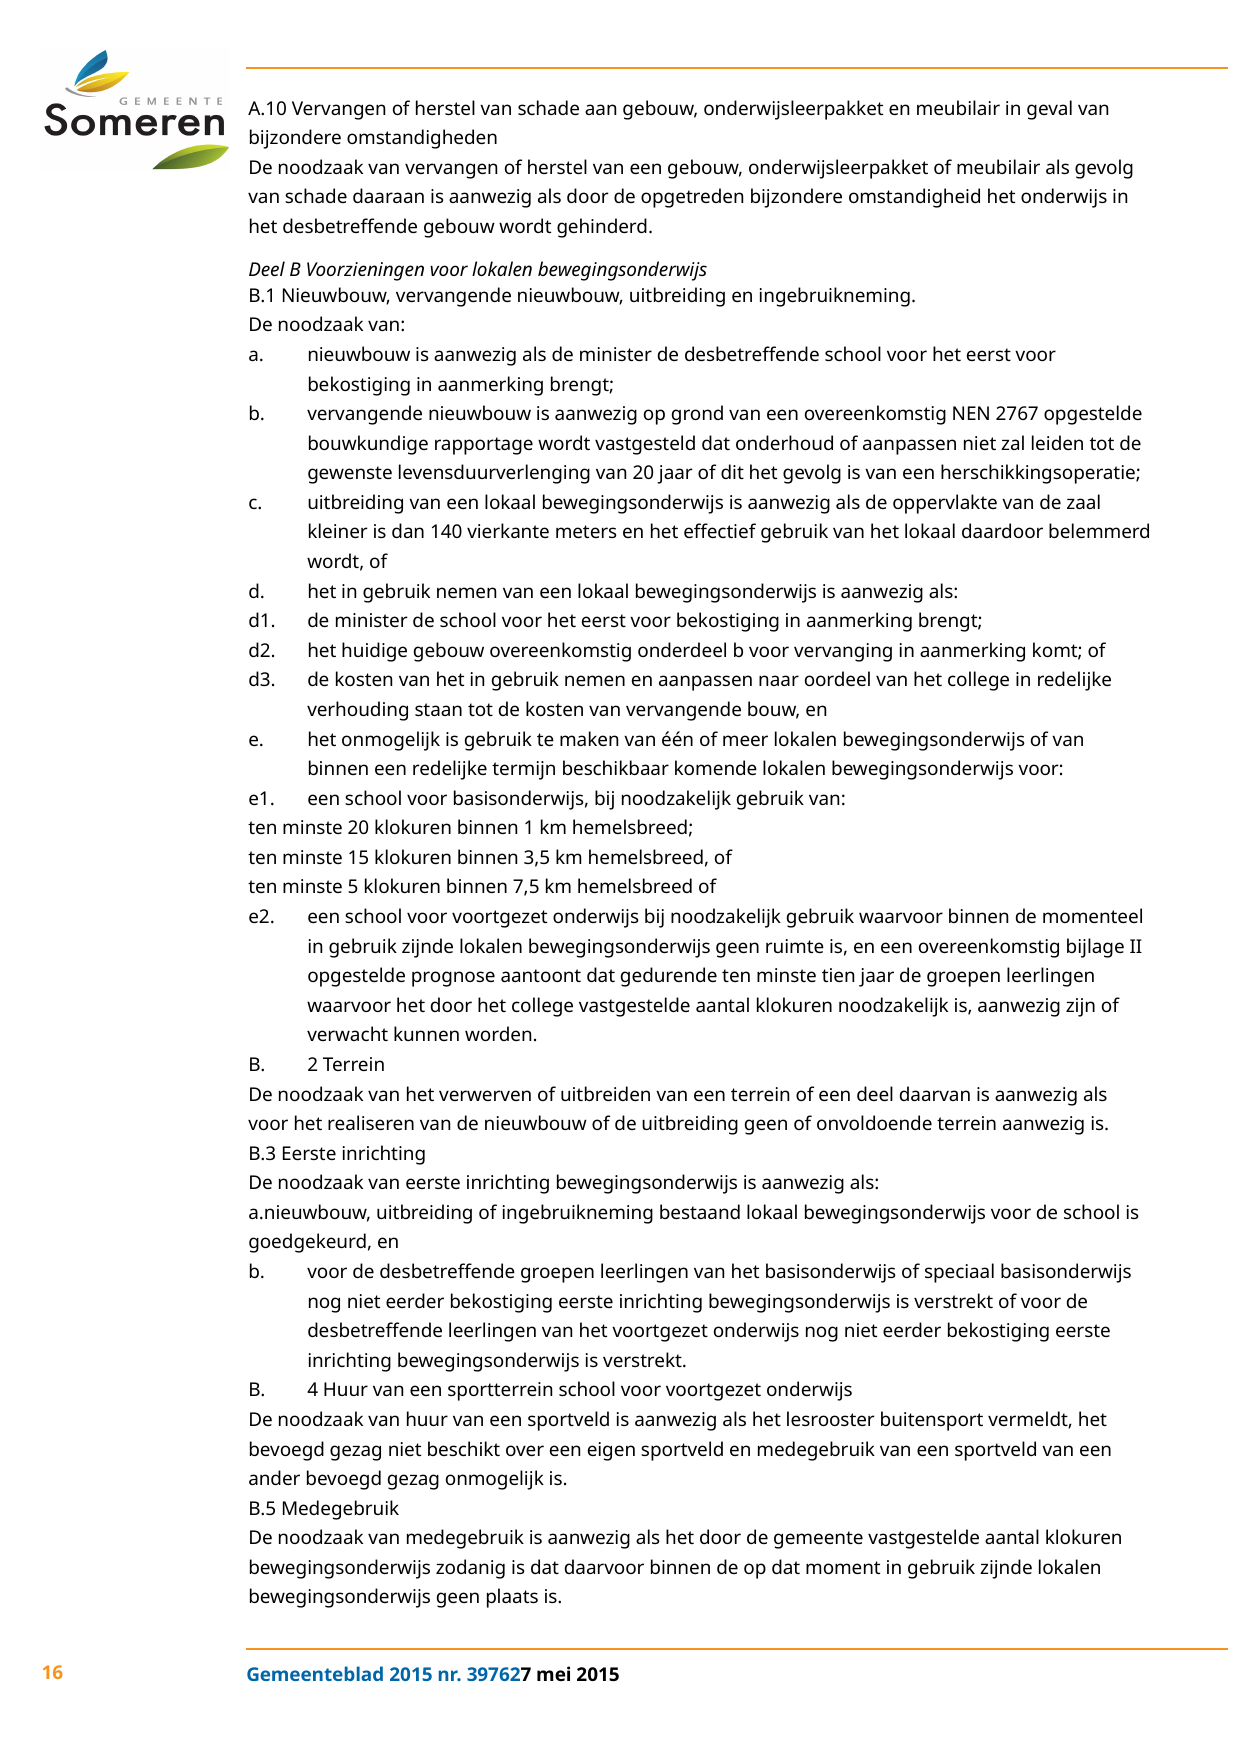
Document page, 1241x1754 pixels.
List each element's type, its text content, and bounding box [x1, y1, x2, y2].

list de minister de school voor het eerst voor bekostiging in aanmerking brengt; [248, 607, 1152, 633]
text goedgekeurd, en [248, 1229, 1152, 1254]
text B.1 Nieuwbouw, vervangende nieuwbouw, uitbreiding en ingebruikneming. [248, 282, 1152, 308]
text De noodzaak van: [248, 312, 1152, 337]
text ten minste 20 klokuren binnen 1 km hemelsbreed; [248, 814, 1152, 840]
list 4 Huur van een sportterrein school voor voortgezet onderwijs [248, 1377, 1152, 1402]
text De noodzaak van huur van een sportveld is aanwezig als het lesrooster buitensport vermeldt, het bevoegd gezag niet beschikt over een eigen sportveld en medegebruik van een sportveld van een ander bevoegd gezag onmogelijk is. [248, 1406, 1152, 1491]
list voor de desbetreffende groepen leerlingen van het basisonderwijs of speciaal basisonderwijs nog niet eerder bekostiging eerste inrichting bewegingsonderwijs is verstrekt of voor de desbetreffende leerlingen van het voortgezet onderwijs nog niet eerder bekostiging eerste inrichting bewegingsonderwijs is verstrekt. [248, 1258, 1152, 1373]
list de kosten van het in gebruik nemen en aanpassen naar oordeel van het college in redelijke verhouding staan tot de kosten van vervangende bouw, en [248, 667, 1152, 722]
list nieuwbouw is aanwezig als de minister de desbetreffende school voor het eerst voor bekostiging in aanmerking brengt; [248, 341, 1152, 396]
picture [41, 47, 231, 172]
list het onmogelijk is gebruik te maken van één of meer lokalen bewegingsonderwijs of van binnen een redelijke termijn beschikbaar komende lokalen bewegingsonderwijs voor: [248, 726, 1152, 781]
text Deel B Voorzieningen voor lokalen bewegingsonderwijs [248, 256, 1152, 282]
text ten minste 5 klokuren binnen 7,5 km hemelsbreed of [248, 874, 1152, 899]
text A.10 Vervangen of herstel van schade aan gebouw, onderwijsleerpakket en meubilair in geval van bijzondere omstandigheden [248, 95, 1152, 150]
list vervangende nieuwbouw is aanwezig op grond van een overeenkomstig NEN 2767 opgestelde bouwkundige rapportage wordt vastgesteld dat onderhoud of aanpassen niet zal leiden tot de gewenste levensduurverlenging van 20 jaar of dit het gevolg is van een herschikkingsoperatie; [248, 400, 1152, 485]
text B.5 Medegebruik [248, 1495, 1152, 1521]
list het in gebruik nemen van een lokaal bewegingsonderwijs is aanwezig als: [248, 578, 1152, 603]
text B.3 Eerste inrichting [248, 1140, 1152, 1166]
text De noodzaak van het verwerven of uitbreiden van een terrein of een deel daarvan is aanwezig als voor het realiseren van de nieuwbouw of de uitbreiding geen of onvoldoende terrein aanwezig is. [248, 1081, 1152, 1136]
text De noodzaak van eerste inrichting bewegingsonderwijs is aanwezig als: [248, 1169, 1152, 1195]
text De noodzaak van vervangen of herstel van een gebouw, onderwijsleerpakket of meubilair als gevolg van schade daaraan is aanwezig als door de opgetreden bijzondere omstandigheid het onderwijs in het desbetreffende gebouw wordt gehinderd. [248, 154, 1152, 239]
text ten minste 15 klokuren binnen 3,5 km hemelsbreed, of [248, 844, 1152, 870]
list een school voor voortgezet onderwijs bij noodzakelijk gebruik waarvoor binnen de momenteel in gebruik zijnde lokalen bewegingsonderwijs geen ruimte is, en een overeenkomstig bijlage II opgestelde prognose aantoont dat gedurende ten minste tien jaar de groepen leerlingen waarvoor het door het college vastgestelde aantal klokuren noodzakelijk is, aanwezig zijn of verwacht kunnen worden. [248, 903, 1152, 1047]
text a.nieuwbouw, uitbreiding of ingebruikneming bestaand lokaal bewegingsonderwijs voor de school is [248, 1199, 1152, 1225]
list het huidige gebouw overeenkomstig onderdeel b voor vervanging in aanmerking komt; of [248, 637, 1152, 663]
list uitbreiding van een lokaal bewegingsonderwijs is aanwezig als de oppervlakte van de zaal kleiner is dan 140 vierkante meters en het effectief gebruik van het lokaal daardoor belemmerd wordt, of [248, 489, 1152, 574]
text De noodzaak van medegebruik is aanwezig als het door de gemeente vastgestelde aantal klokuren bewegingsonderwijs zodanig is dat daarvoor binnen de op dat moment in gebruik zijnde lokalen bewegingsonderwijs geen plaats is. [248, 1524, 1152, 1609]
list een school voor basisonderwijs, bij noodzakelijk gebruik van: [248, 785, 1152, 811]
list 2 Terrein [248, 1051, 1152, 1077]
